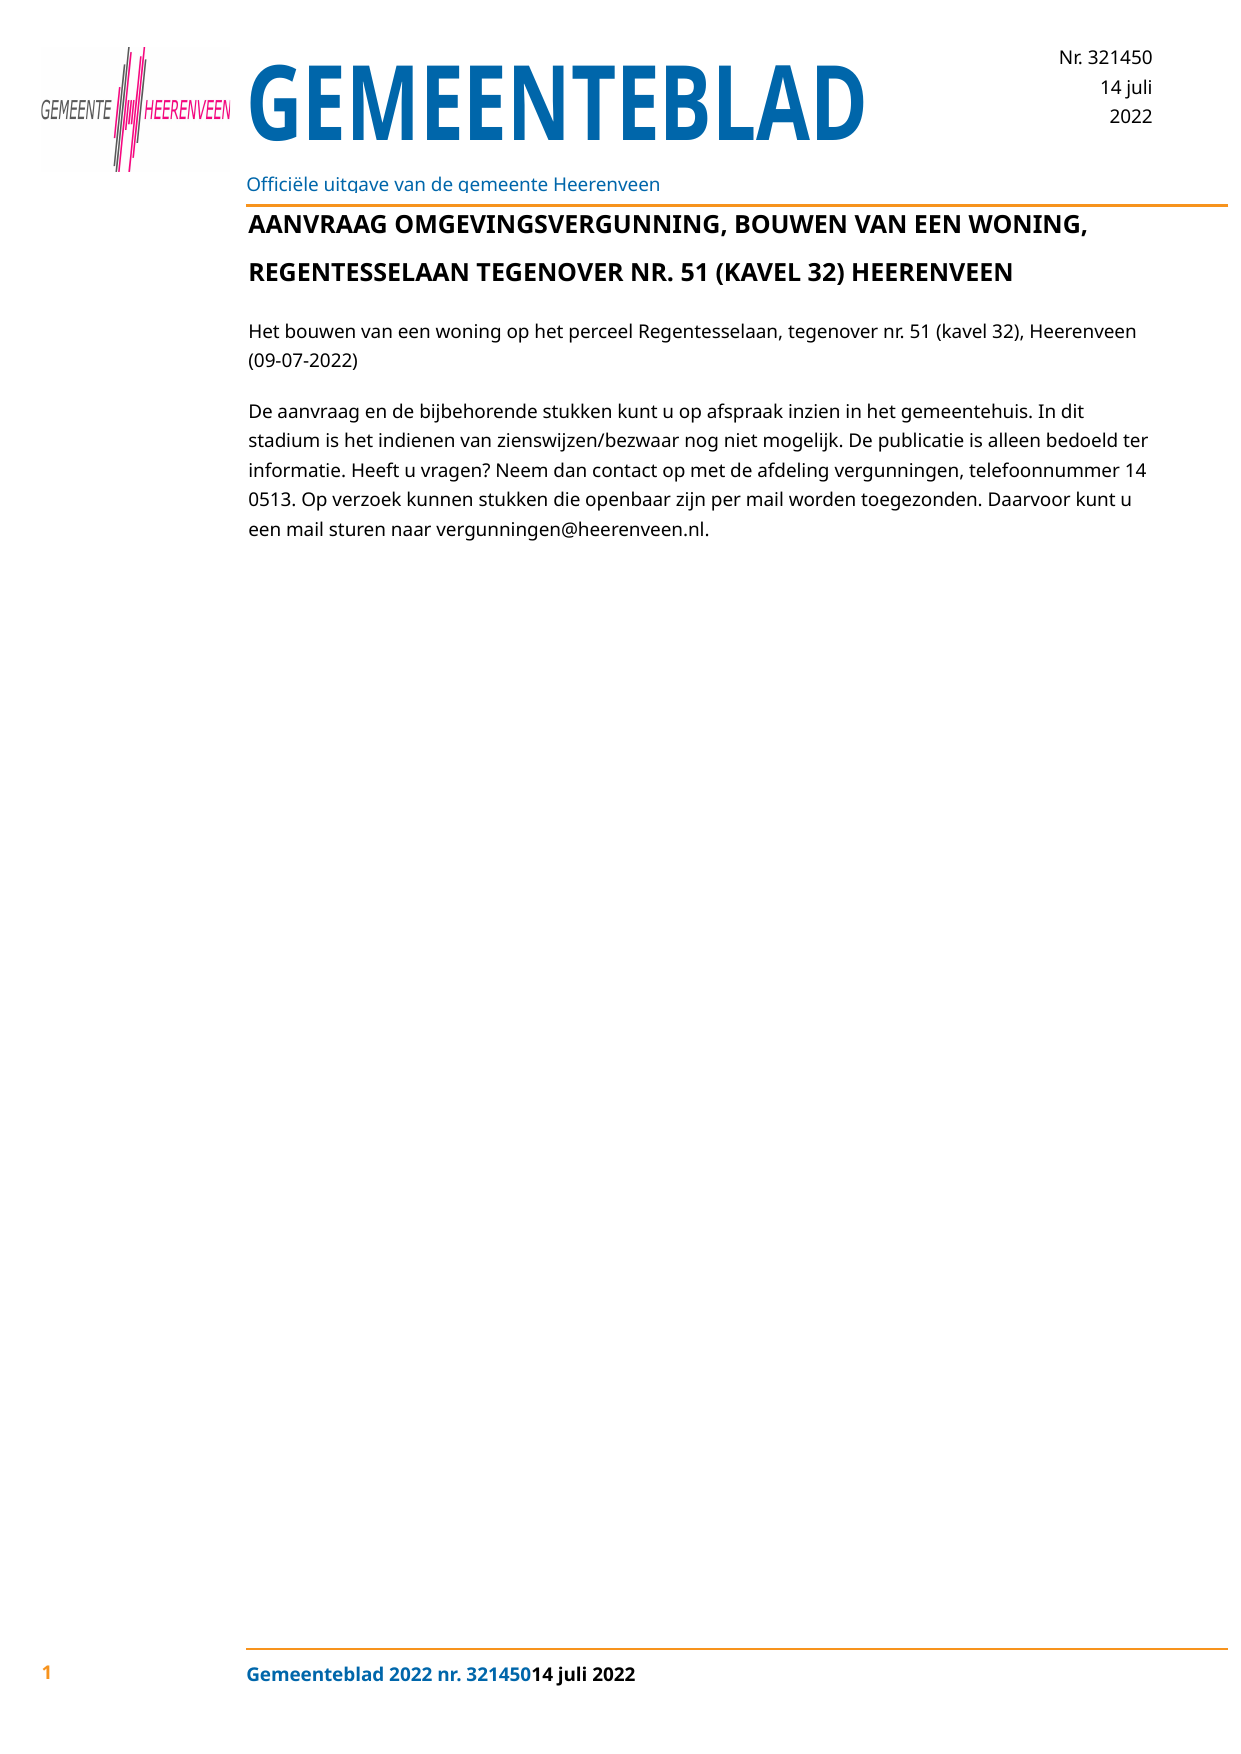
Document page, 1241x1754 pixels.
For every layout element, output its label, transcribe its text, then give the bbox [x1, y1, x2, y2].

picture [41, 47, 231, 172]
text Het bouwen van een woning op het perceel Regentesselaan, tegenover nr. 51 (kavel 32), Heerenveen (09-07-2022) [248, 318, 1152, 373]
text De aanvraag en de bijbehorende stukken kunt u op afspraak inzien in het gemeentehuis. In dit stadium is het indienen van zienswijzen/bezwaar nog niet mogelijk. De publicatie is alleen bedoeld ter informatie. Heeft u vragen? Neem dan contact op met de afdeling vergunningen, telefoonnummer 14 0513. Op verzoek kunnen stukken die openbaar zijn per mail worden toegezonden. Daarvoor kunt u een mail sturen naar vergunningen@heerenveen.nl. [248, 398, 1152, 542]
text AANVRAAG OMGEVINGSVERGUNNING, BOUWEN VAN EEN WONING, REGENTESSELAAN TEGENOVER NR. 51 (KAVEL 32) HEERENVEEN [248, 207, 1152, 288]
